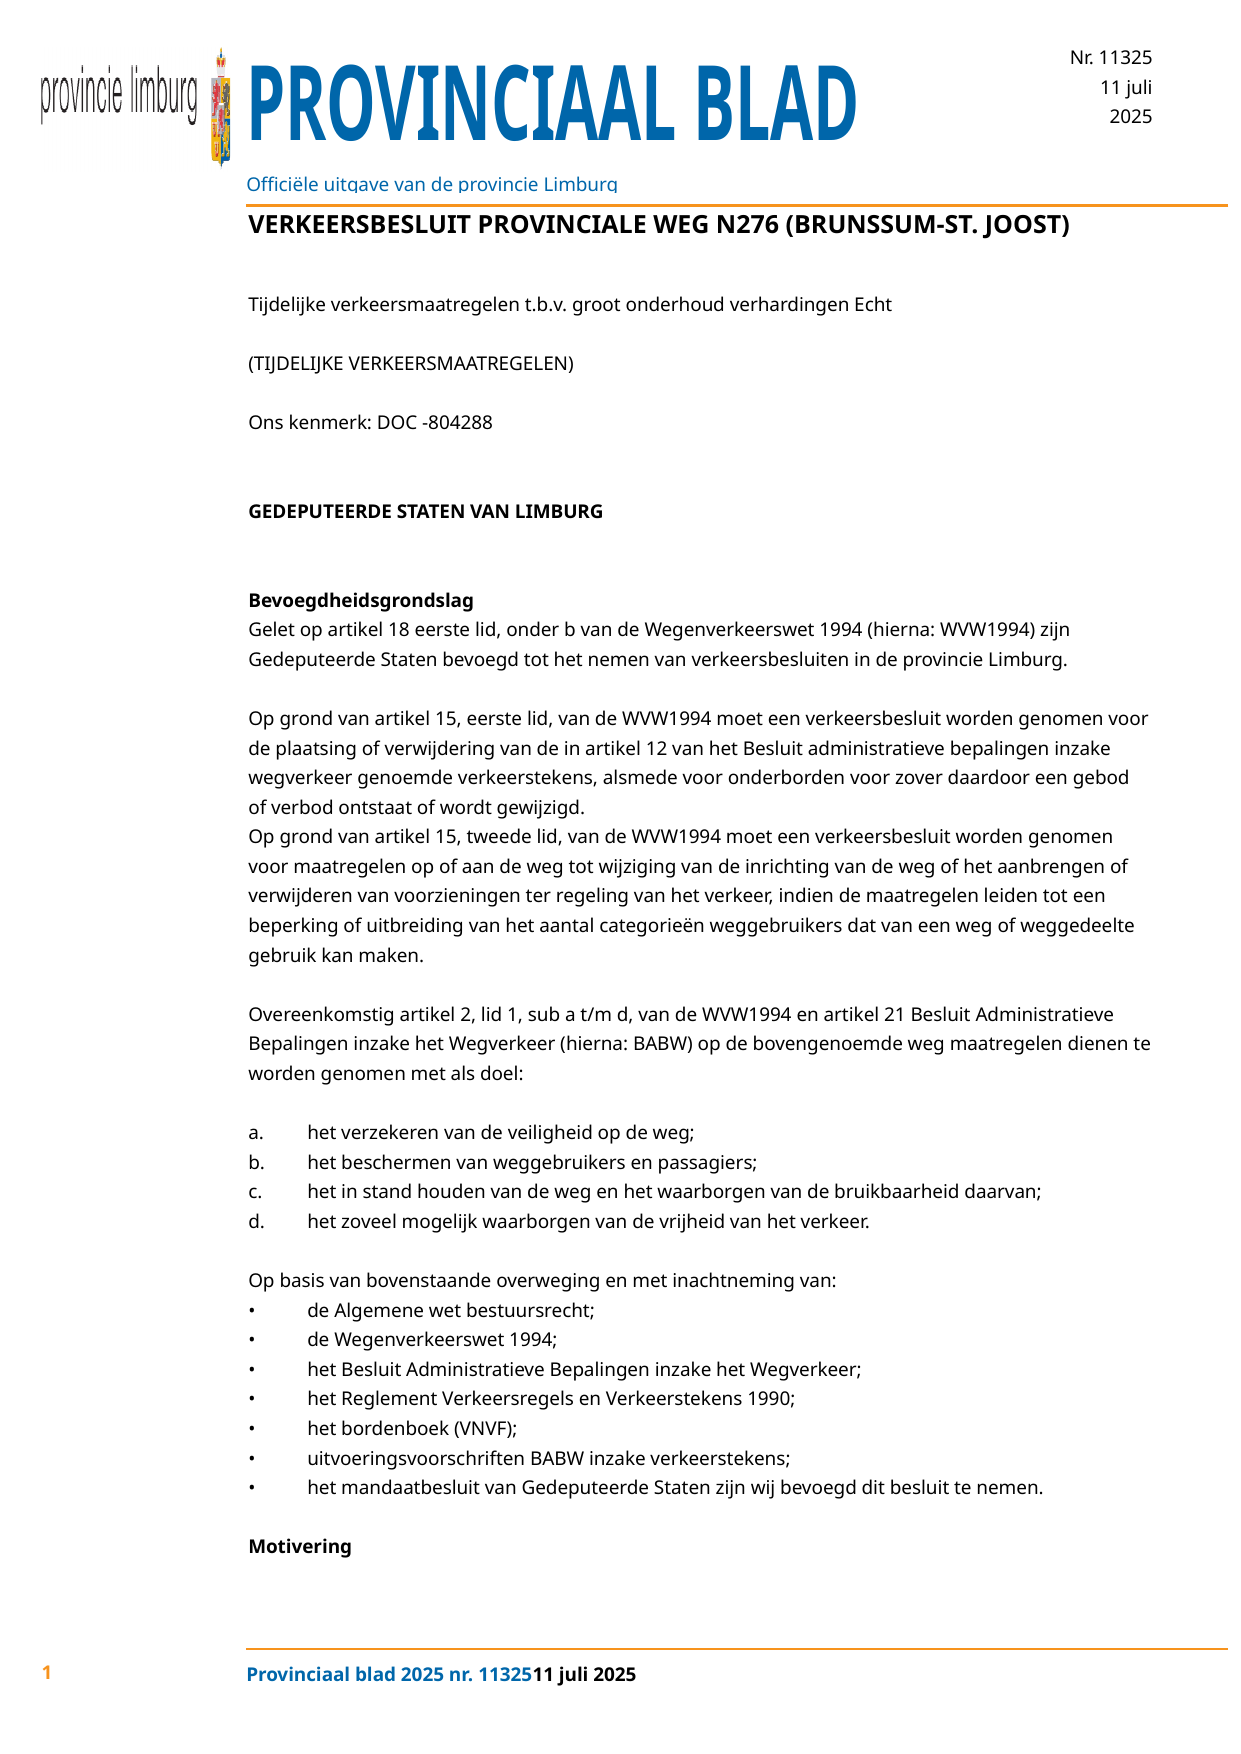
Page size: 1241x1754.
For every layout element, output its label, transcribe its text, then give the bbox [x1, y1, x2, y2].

text Op grond van artikel 15, tweede lid, van de WVW1994 moet een verkeersbesluit worden genomen voor maatregelen op of aan de weg tot wijziging van de inrichting van de weg of het aanbrengen of verwijderen van voorzieningen ter regeling van het verkeer, indien de maatregelen leiden tot een beperking of uitbreiding van het aantal categorieën weggebruikers dat van een weg of weggedeelte gebruik kan maken. [248, 823, 1152, 968]
list het verzekeren van de veiligheid op de weg; [248, 1119, 1152, 1145]
text Ons kenmerk: DOC -804288 [248, 409, 1152, 435]
text (TIJDELIJKE VERKEERSMAATREGELEN) [248, 350, 1152, 376]
list het bordenboek (VNVF); [248, 1415, 1152, 1441]
list de Algemene wet bestuursrecht; [248, 1297, 1152, 1323]
text Overeenkomstig artikel 2, lid 1, sub a t/m d, van de WVW1994 en artikel 21 Besluit Administratieve Bepalingen inzake het Wegverkeer (hierna: BABW) op de bovengenoemde weg maatregelen dienen te worden genomen met als doel: [248, 1001, 1152, 1086]
text Bevoegdheidsgrondslag [248, 587, 1152, 613]
text Gelet op artikel 18 eerste lid, onder b van de Wegenverkeerswet 1994 (hierna: WVW1994) zijn Gedeputeerde Staten bevoegd tot het nemen van verkeersbesluiten in de provincie Limburg. [248, 616, 1152, 672]
list de Wegenverkeerswet 1994; [248, 1326, 1152, 1352]
list het zoveel mogelijk waarborgen van de vrijheid van het verkeer. [248, 1208, 1152, 1234]
list het Reglement Verkeersregels en Verkeerstekens 1990; [248, 1386, 1152, 1411]
list het in stand houden van de weg en het waarborgen van de bruikbaarheid daarvan; [248, 1178, 1152, 1204]
text Tijdelijke verkeersmaatregelen t.b.v. groot onderhoud verhardingen Echt [248, 291, 1152, 317]
picture [41, 47, 231, 172]
text GEDEPUTEERDE STATEN VAN LIMBURG [248, 498, 1152, 524]
list uitvoeringsvoorschriften BABW inzake verkeerstekens; [248, 1445, 1152, 1471]
list het Besluit Administratieve Bepalingen inzake het Wegverkeer; [248, 1356, 1152, 1382]
list het beschermen van weggebruikers en passagiers; [248, 1149, 1152, 1175]
text Op basis van bovenstaande overweging en met inachtneming van: [248, 1267, 1152, 1293]
list het mandaatbesluit van Gedeputeerde Staten zijn wij bevoegd dit besluit te nemen. [248, 1474, 1152, 1500]
text Motivering [248, 1533, 1152, 1559]
text Op grond van artikel 15, eerste lid, van de WVW1994 moet een verkeersbesluit worden genomen voor de plaatsing of verwijdering van de in artikel 12 van het Besluit administratieve bepalingen inzake wegverkeer genoemde verkeerstekens, alsmede voor onderborden voor zover daardoor een gebod of verbod ontstaat of wordt gewijzigd. [248, 705, 1152, 820]
text VERKEERSBESLUIT PROVINCIALE WEG N276 (BRUNSSUM-ST. JOOST) [248, 207, 1152, 241]
